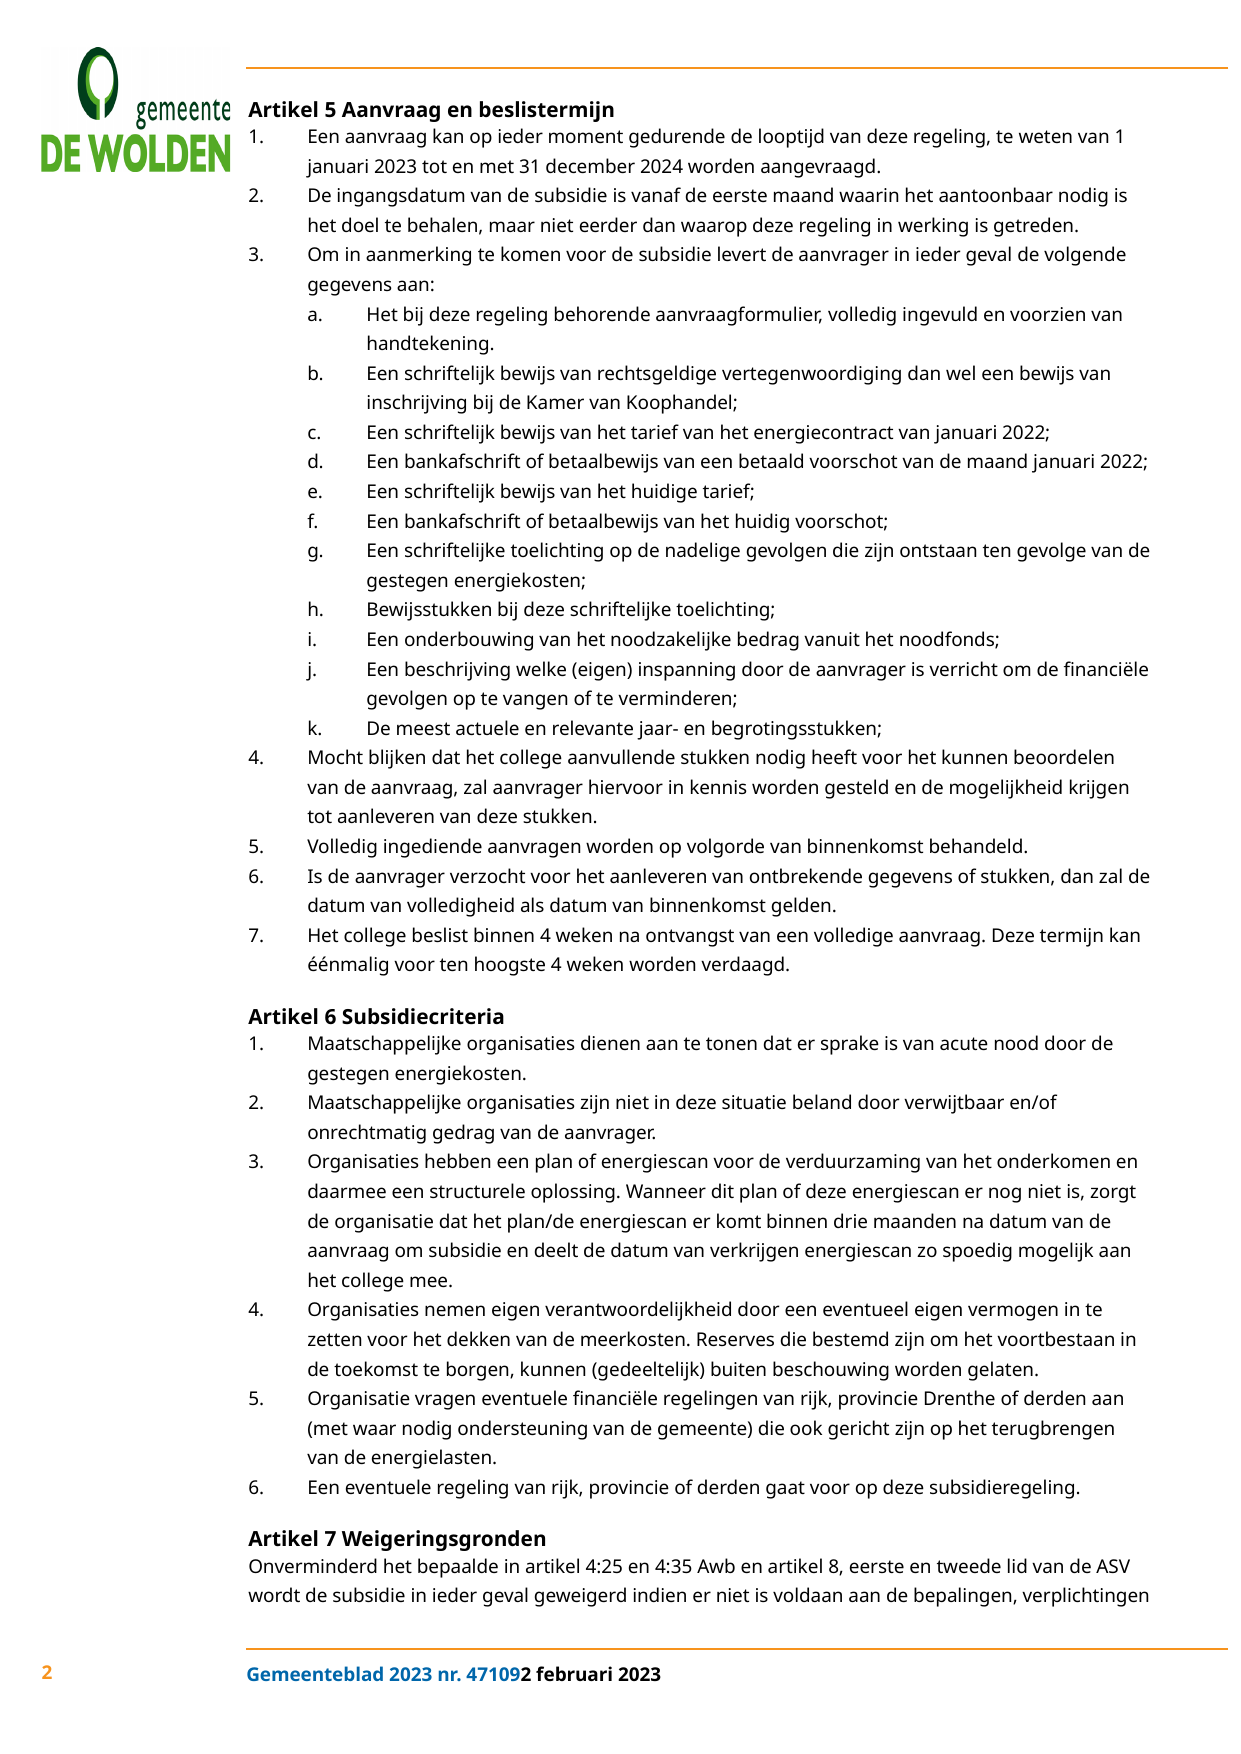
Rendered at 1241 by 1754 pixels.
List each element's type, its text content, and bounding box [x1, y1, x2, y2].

list Maatschappelijke organisaties dienen aan te tonen dat er sprake is van acute nood door de gestegen energiekosten. [248, 1030, 1152, 1086]
list Een schriftelijk bewijs van het huidige tarief; [307, 478, 1152, 504]
list Organisatie vragen eventuele financiële regelingen van rijk, provincie Drenthe of derden aan (met waar nodig ondersteuning van de gemeente) die ook gericht zijn op het terugbrengen van de energielasten. [248, 1385, 1152, 1470]
text Artikel 5 Aanvraag en beslistermijn [248, 95, 1152, 123]
list Een onderbouwing van het noodzakelijke bedrag vanuit het noodfonds; [307, 626, 1152, 652]
list Een schriftelijk bewijs van rechtsgeldige vertegenwoordiging dan wel een bewijs van inschrijving bij de Kamer van Koophandel; [307, 360, 1152, 415]
list Om in aanmerking te komen voor de subsidie levert de aanvrager in ieder geval de volgende gegevens aan: [248, 242, 1152, 297]
text Artikel 6 Subsidiecriteria [248, 1002, 1152, 1030]
text Artikel 7 Weigeringsgronden [248, 1524, 1152, 1553]
list Organisaties nemen eigen verantwoordelijkheid door een eventueel eigen vermogen in te zetten voor het dekken van de meerkosten. Reserves die bestemd zijn om het voortbestaan in de toekomst te borgen, kunnen (gedeeltelijk) buiten beschouwing worden gelaten. [248, 1297, 1152, 1382]
picture [41, 47, 231, 172]
list Een beschrijving welke (eigen) inspanning door de aanvrager is verricht om de financiële gevolgen op te vangen of te verminderen; [307, 656, 1152, 711]
text Onverminderd het bepaalde in artikel 4:25 en 4:35 Awb en artikel 8, eerste en tweede lid van de ASV wordt de subsidie in ieder geval geweigerd indien er niet is voldaan aan de bepalingen, verplichtingen [248, 1553, 1152, 1608]
list Een schriftelijk bewijs van het tarief van het energiecontract van januari 2022; [307, 419, 1152, 445]
list Het bij deze regeling behorende aanvraagformulier, volledig ingevuld en voorzien van handtekening. [307, 301, 1152, 356]
list Organisaties hebben een plan of energiescan voor de verduurzaming van het onderkomen en daarmee een structurele oplossing. Wanneer dit plan of deze energiescan er nog niet is, zorgt de organisatie dat het plan/de energiescan er komt binnen drie maanden na datum van de aanvraag om subsidie en deelt de datum van verkrijgen energiescan zo spoedig mogelijk aan het college mee. [248, 1149, 1152, 1293]
list Het college beslist binnen 4 weken na ontvangst van een volledige aanvraag. Deze termijn kan éénmalig voor ten hoogste 4 weken worden verdaagd. [248, 922, 1152, 977]
list Bewijsstukken bij deze schriftelijke toelichting; [307, 597, 1152, 622]
list De ingangsdatum van de subsidie is vanaf de eerste maand waarin het aantoonbaar nodig is het doel te behalen, maar niet eerder dan waarop deze regeling in werking is getreden. [248, 182, 1152, 238]
list Is de aanvrager verzocht voor het aanleveren van ontbrekende gegevens of stukken, dan zal de datum van volledigheid als datum van binnenkomst gelden. [248, 863, 1152, 918]
list Maatschappelijke organisaties zijn niet in deze situatie beland door verwijtbaar en/of onrechtmatig gedrag van de aanvrager. [248, 1089, 1152, 1145]
list Een schriftelijke toelichting op de nadelige gevolgen die zijn ontstaan ten gevolge van de gestegen energiekosten; [307, 537, 1152, 593]
list Een bankafschrift of betaalbewijs van het huidig voorschot; [307, 508, 1152, 533]
list Een eventuele regeling van rijk, provincie of derden gaat voor op deze subsidieregeling. [248, 1474, 1152, 1500]
list De meest actuele en relevante jaar- en begrotingsstukken; [307, 715, 1152, 741]
list Een aanvraag kan op ieder moment gedurende de looptijd van deze regeling, te weten van 1 januari 2023 tot en met 31 december 2024 worden aangevraagd. [248, 123, 1152, 178]
list Volledig ingediende aanvragen worden op volgorde van binnenkomst behandeld. [248, 833, 1152, 859]
list Mocht blijken dat het college aanvullende stukken nodig heeft voor het kunnen beoordelen van de aanvraag, zal aanvrager hiervoor in kennis worden gesteld en de mogelijkheid krijgen tot aanleveren van deze stukken. [248, 744, 1152, 829]
list Een bankafschrift of betaalbewijs van een betaald voorschot van de maand januari 2022; [307, 449, 1152, 474]
